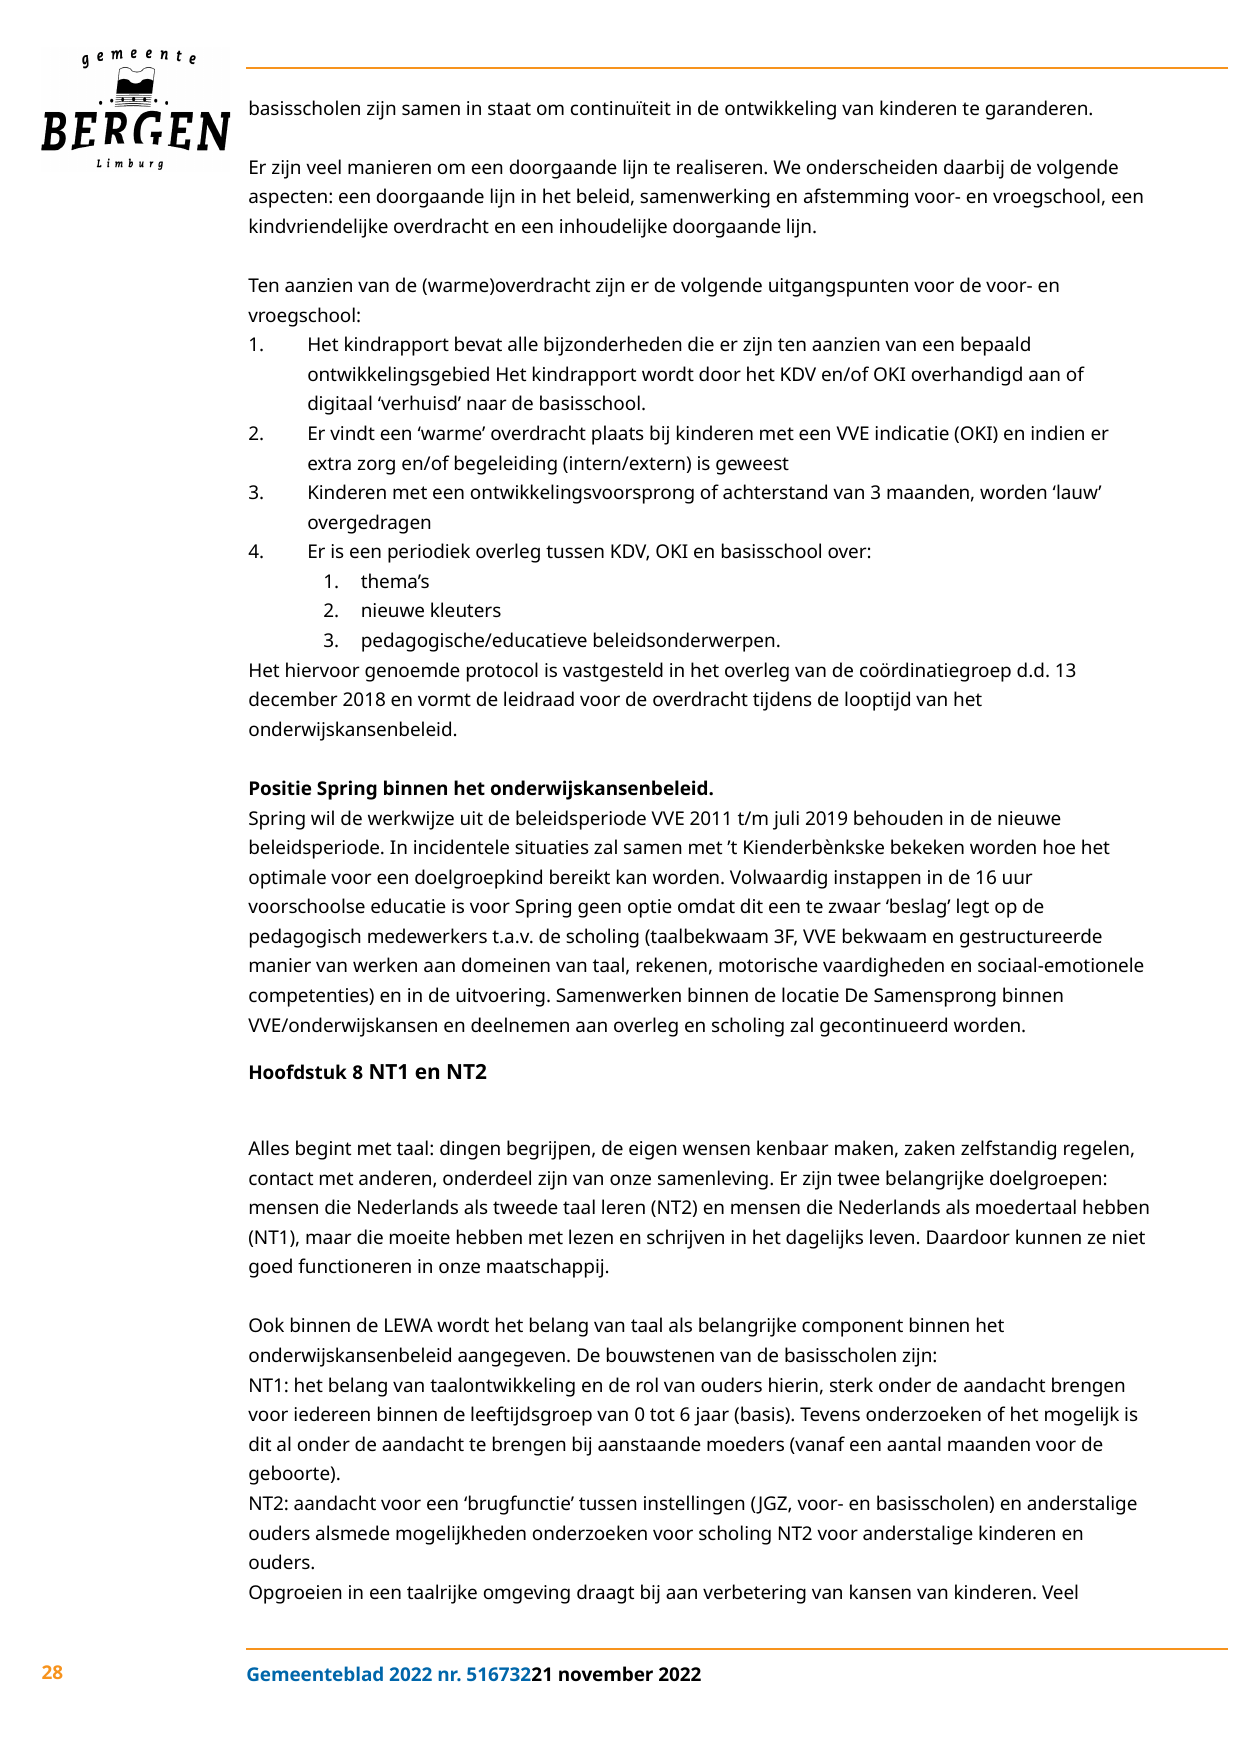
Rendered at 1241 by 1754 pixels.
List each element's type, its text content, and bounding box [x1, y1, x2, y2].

text NT2: aandacht voor een ‘brugfunctie’ tussen instellingen (JGZ, voor- en basisscholen) en anderstalige ouders alsmede mogelijkheden onderzoeken voor scholing NT2 voor anderstalige kinderen en ouders. [248, 1490, 1152, 1575]
text Alles begint met taal: dingen begrijpen, de eigen wensen kenbaar maken, zaken zelfstandig regelen, contact met anderen, onderdeel zijn van onze samenleving. Er zijn twee belangrijke doelgroepen: mensen die Nederlands als tweede taal leren (NT2) en mensen die Nederlands als moedertaal hebben (NT1), maar die moeite hebben met lezen en schrijven in het dagelijks leven. Daardoor kunnen ze niet goed functioneren in onze maatschappij. [248, 1135, 1152, 1279]
text Opgroeien in een taalrijke omgeving draagt bij aan verbetering van kansen van kinderen. Veel [248, 1579, 1152, 1605]
text Spring wil de werkwijze uit de beleidsperiode VVE 2011 t/m juli 2019 behouden in de nieuwe beleidsperiode. In incidentele situaties zal samen met ’t Kienderbènkske bekeken worden hoe het optimale voor een doelgroepkind bereikt kan worden. Volwaardig instappen in de 16 uur voorschoolse educatie is voor Spring geen optie omdat dit een te zwaar ‘beslag’ legt op de pedagogisch medewerkers t.a.v. de scholing (taalbekwaam 3F, VVE bekwaam en gestructureerde manier van werken aan domeinen van taal, rekenen, motorische vaardigheden en sociaal-emotionele competenties) en in de uitvoering. Samenwerken binnen de locatie De Samensprong binnen VVE/onderwijskansen en deelnemen aan overleg en scholing zal gecontinueerd worden. [248, 805, 1152, 1038]
list Kinderen met een ontwikkelingsvoorsprong of achterstand van 3 maanden, worden ‘lauw’ overgedragen [248, 479, 1152, 535]
text Het hiervoor genoemde protocol is vastgesteld in het overleg van de coördinatiegroep d.d. 13 december 2018 en vormt de leidraad voor de overdracht tijdens de looptijd van het onderwijskansenbeleid. [248, 657, 1152, 742]
list thema’s [323, 568, 1152, 594]
picture [41, 47, 231, 172]
list Er is een periodiek overleg tussen KDV, OKI en basisschool over: [248, 538, 1152, 564]
text Hoofdstuk 8 NT1 en NT2 [248, 1057, 1152, 1086]
text Ten aanzien van de (warme)overdracht zijn er de volgende uitgangspunten voor de voor- en vroegschool: [248, 272, 1152, 328]
text basisscholen zijn samen in staat om continuïteit in de ontwikkeling van kinderen te garanderen. [248, 95, 1152, 121]
text Ook binnen de LEWA wordt het belang van taal als belangrijke component binnen het onderwijskansenbeleid aangegeven. De bouwstenen van de basisscholen zijn: [248, 1313, 1152, 1368]
list Het kindrapport bevat alle bijzonderheden die er zijn ten aanzien van een bepaald ontwikkelingsgebied Het kindrapport wordt door het KDV en/of OKI overhandigd aan of digitaal ‘verhuisd’ naar de basisschool. [248, 331, 1152, 416]
list nieuwe kleuters [323, 598, 1152, 623]
text Er zijn veel manieren om een doorgaande lijn te realiseren. We onderscheiden daarbij de volgende aspecten: een doorgaande lijn in het beleid, samenwerking en afstemming voor- en vroegschool, een kindvriendelijke overdracht en een inhoudelijke doorgaande lijn. [248, 154, 1152, 239]
list Er vindt een ‘warme’ overdracht plaats bij kinderen met een VVE indicatie (OKI) en indien er extra zorg en/of begeleiding (intern/extern) is geweest [248, 420, 1152, 476]
list pedagogische/educatieve beleidsonderwerpen. [323, 627, 1152, 653]
text NT1: het belang van taalontwikkeling en de rol van ouders hierin, sterk onder de aandacht brengen voor iedereen binnen de leeftijdsgroep van 0 tot 6 jaar (basis). Tevens onderzoeken of het mogelijk is dit al onder de aandacht te brengen bij aanstaande moeders (vanaf een aantal maanden voor de geboorte). [248, 1372, 1152, 1486]
text Positie Spring binnen het onderwijskansenbeleid. [248, 775, 1152, 801]
